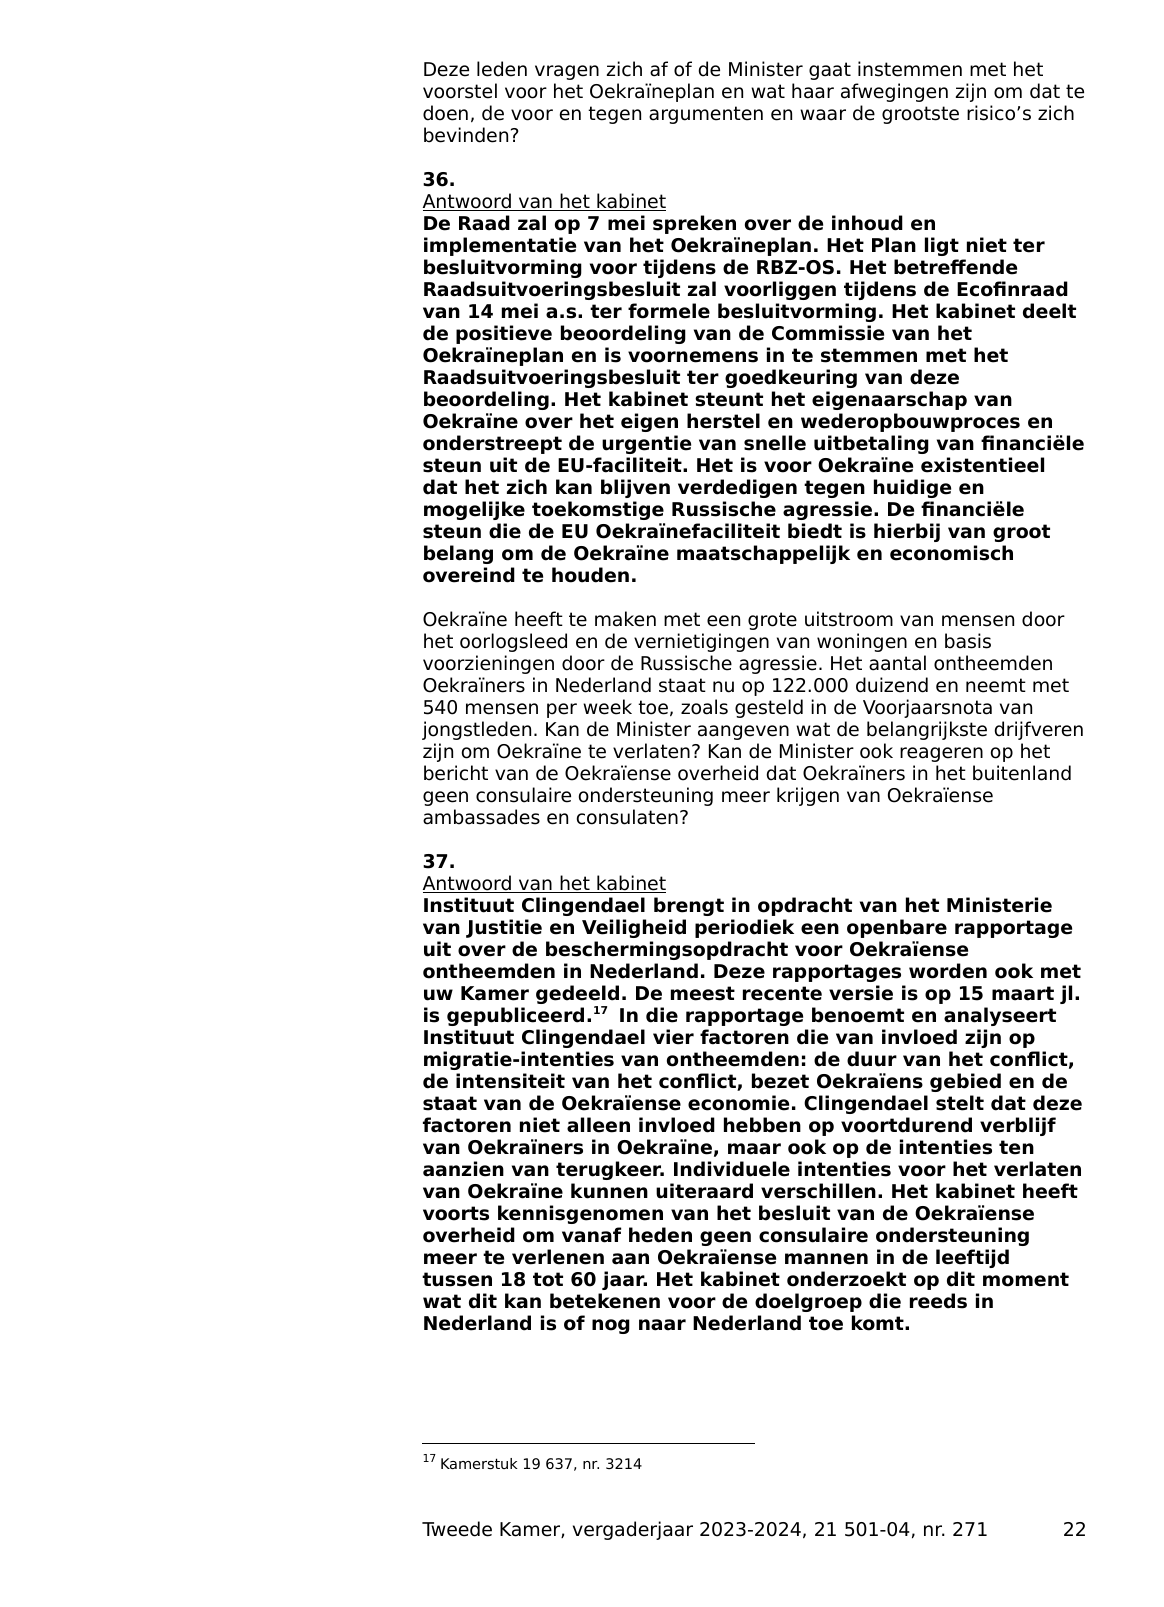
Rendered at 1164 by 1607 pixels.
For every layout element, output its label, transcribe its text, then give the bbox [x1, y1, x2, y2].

text 36. [422, 169, 1087, 191]
text Antwoord van het kabinet [422, 191, 1087, 213]
text Kamerstuk 19 637, nr. 3214 [422, 1452, 1087, 1474]
text De Raad zal op 7 mei spreken over de inhoud en implementatie van het Oekraïneplan. Het Plan ligt niet ter besluitvorming voor tijdens de RBZ-OS. Het betreffende Raadsuitvoeringsbesluit zal voorliggen tijdens de Ecofinraad van 14 mei a.s. ter formele besluitvorming. Het kabinet deelt de positieve beoordeling van de Commissie van het Oekraïneplan en is voornemens in te stemmen met het Raadsuitvoeringsbesluit ter goedkeuring van deze beoordeling. Het kabinet steunt het eigenaarschap van Oekraïne over het eigen herstel en wederopbouwproces en onderstreept de urgentie van snelle uitbetaling van financiële steun uit de EU-faciliteit. Het is voor Oekraïne existentieel dat het zich kan blijven verdedigen tegen huidige en mogelijke toekomstige Russische agressie. De financiële steun die de EU Oekraïnefaciliteit biedt is hierbij van groot belang om de Oekraïne maatschappelijk en economisch overeind te houden. [422, 213, 1087, 587]
text Antwoord van het kabinet [422, 873, 1087, 895]
text 37. [422, 851, 1087, 873]
text Oekraïne heeft te maken met een grote uitstroom van mensen door het oorlogsleed en de vernietigingen van woningen en basis voorzieningen door de Russische agressie. Het aantal ontheemden Oekraïners in Nederland staat nu op 122.000 duizend en neemt met 540 mensen per week toe, zoals gesteld in de Voorjaarsnota van jongstleden. Kan de Minister aangeven wat de belangrijkste drijfveren zijn om Oekraïne te verlaten? Kan de Minister ook reageren op het bericht van de Oekraïense overheid dat Oekraïners in het buitenland geen consulaire ondersteuning meer krijgen van Oekraïense ambassades en consulaten? [422, 609, 1087, 829]
text Instituut Clingendael brengt in opdracht van het Ministerie van Justitie en Veiligheid periodiek een openbare rapportage uit over de beschermingsopdracht voor Oekraïense ontheemden in Nederland. Deze rapportages worden ook met uw Kamer gedeeld. De meest recente versie is op 15 maart jl. is gepubliceerd. In die rapportage benoemt en analyseert Instituut Clingendael vier factoren die van invloed zijn op migratie-intenties van ontheemden: de duur van het conflict, de intensiteit van het conflict, bezet Oekraïens gebied en de staat van de Oekraïense economie. Clingendael stelt dat deze factoren niet alleen invloed hebben op voortdurend verblijf van Oekraïners in Oekraïne, maar ook op de intenties ten aanzien van terugkeer. Individuele intenties voor het verlaten van Oekraïne kunnen uiteraard verschillen. Het kabinet heeft voorts kennisgenomen van het besluit van de Oekraïense overheid om vanaf heden geen consulaire ondersteuning meer te verlenen aan Oekraïense mannen in de leeftijd tussen 18 tot 60 jaar. Het kabinet onderzoekt op dit moment wat dit kan betekenen voor de doelgroep die reeds in Nederland is of nog naar Nederland toe komt. [422, 895, 1087, 1334]
text Deze leden vragen zich af of de Minister gaat instemmen met het voorstel voor het Oekraïneplan en wat haar afwegingen zijn om dat te doen, de voor en tegen argumenten en waar de grootste risico’s zich bevinden? [422, 59, 1087, 147]
